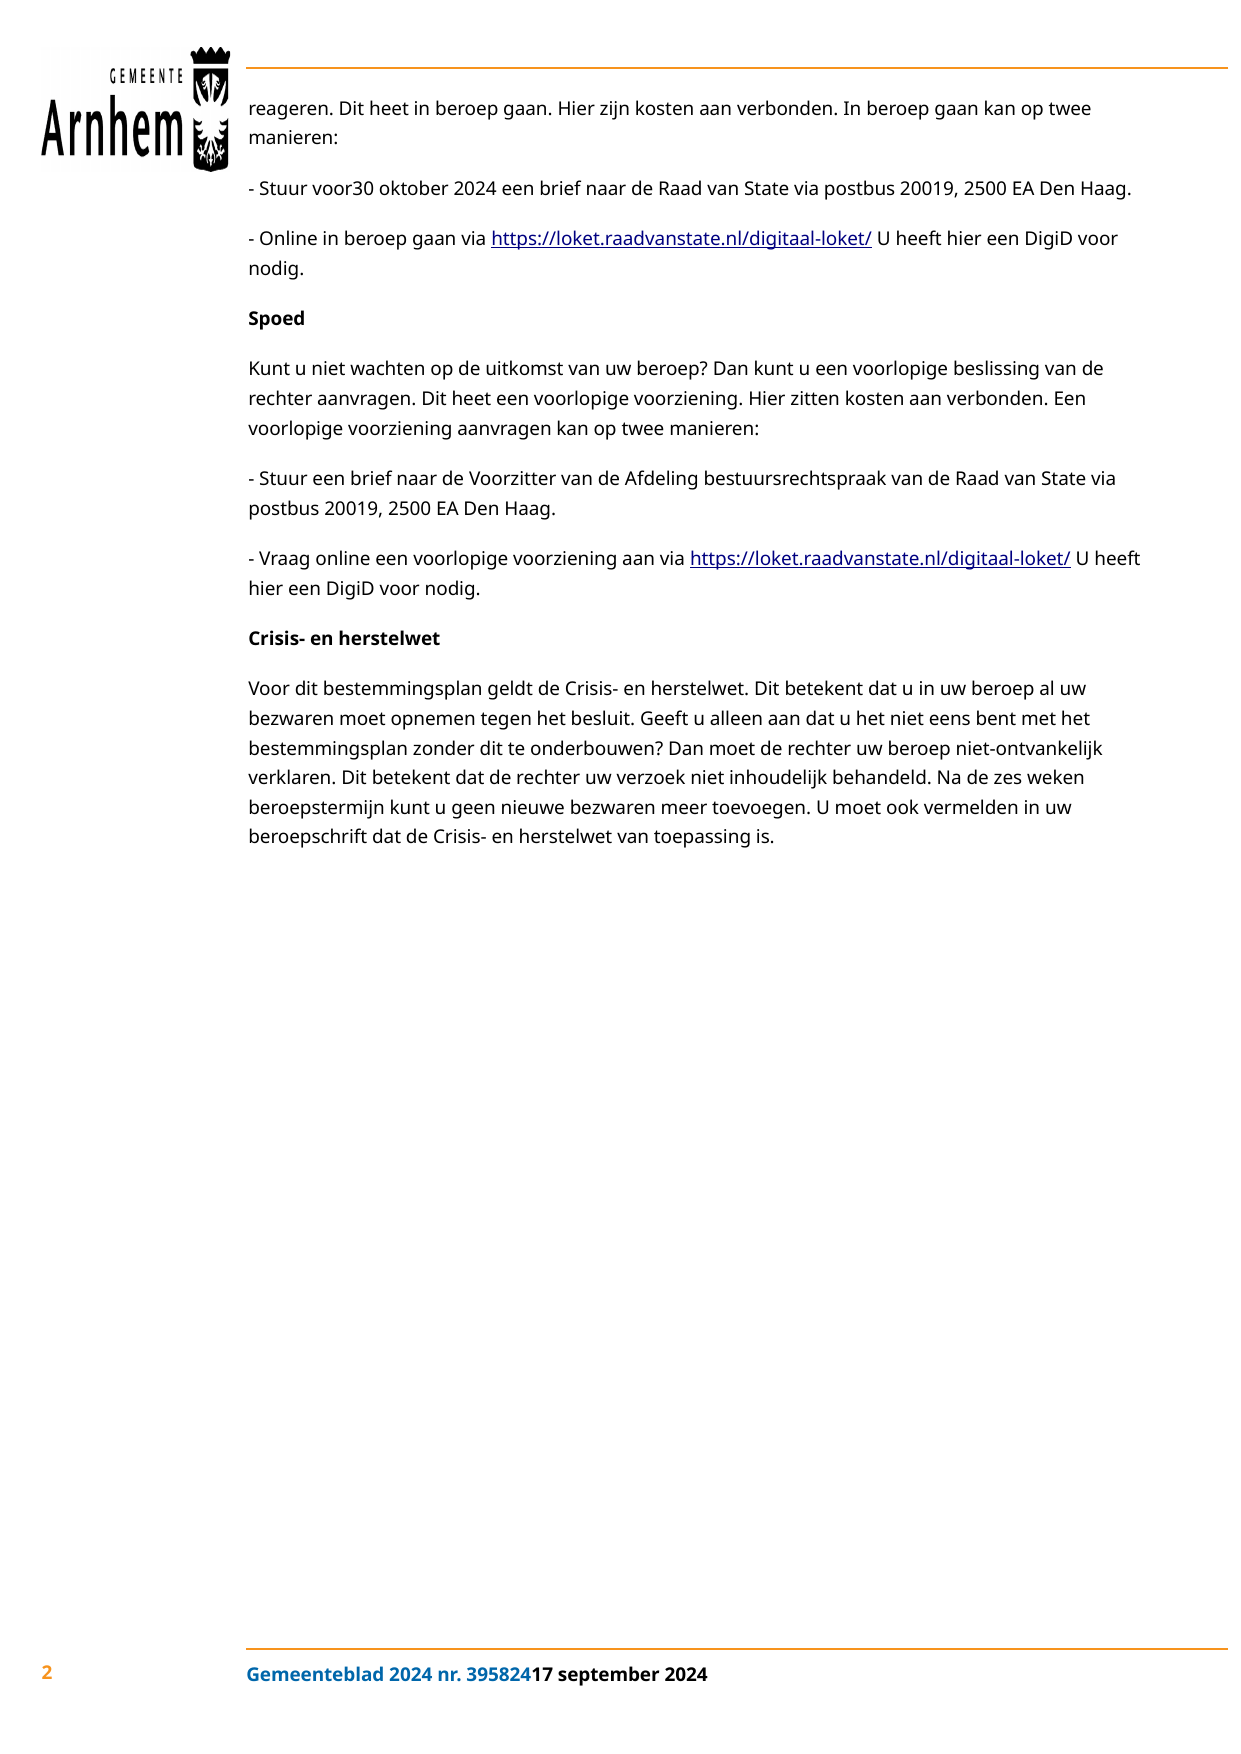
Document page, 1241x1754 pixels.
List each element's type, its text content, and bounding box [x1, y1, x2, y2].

text - Stuur een brief naar de Voorzitter van de Afdeling bestuursrechtspraak van de Raad van State via postbus 20019, 2500 EA Den Haag. [248, 465, 1152, 521]
text Voor dit bestemmingsplan geldt de Crisis- en herstelwet. Dit betekent dat u in uw beroep al uw bezwaren moet opnemen tegen het besluit. Geeft u alleen aan dat u het niet eens bent met het bestemmingsplan zonder dit te onderbouwen? Dan moet de rechter uw beroep niet-ontvankelijk verklaren. Dit betekent dat de rechter uw verzoek niet inhoudelijk behandeld. Na de zes weken beroepstermijn kunt u geen nieuwe bezwaren meer toevoegen. U moet ook vermelden in uw beroepschrift dat de Crisis- en herstelwet van toepassing is. [248, 676, 1152, 849]
text reageren. Dit heet in beroep gaan. Hier zijn kosten aan verbonden. In beroep gaan kan op twee manieren: [248, 95, 1152, 150]
text Crisis- en herstelwet [248, 625, 1152, 651]
text Kunt u niet wachten op de uitkomst van uw beroep? Dan kunt u een voorlopige beslissing van de rechter aanvragen. Dit heet een voorlopige voorziening. Hier zitten kosten aan verbonden. Een voorlopige voorziening aanvragen kan op twee manieren: [248, 356, 1152, 441]
picture [41, 47, 231, 172]
text - Vraag online een voorlopige voorziening aan via https://loket.raadvanstate.nl/digitaal-loket/ U heeft hier een DigiD voor nodig. [248, 545, 1152, 601]
text - Online in beroep gaan via https://loket.raadvanstate.nl/digitaal-loket/ U heeft hier een DigiD voor nodig. [248, 225, 1152, 281]
text Spoed [248, 305, 1152, 331]
text - Stuur voor30 oktober 2024 een brief naar de Raad van State via postbus 20019, 2500 EA Den Haag. [248, 175, 1152, 201]
